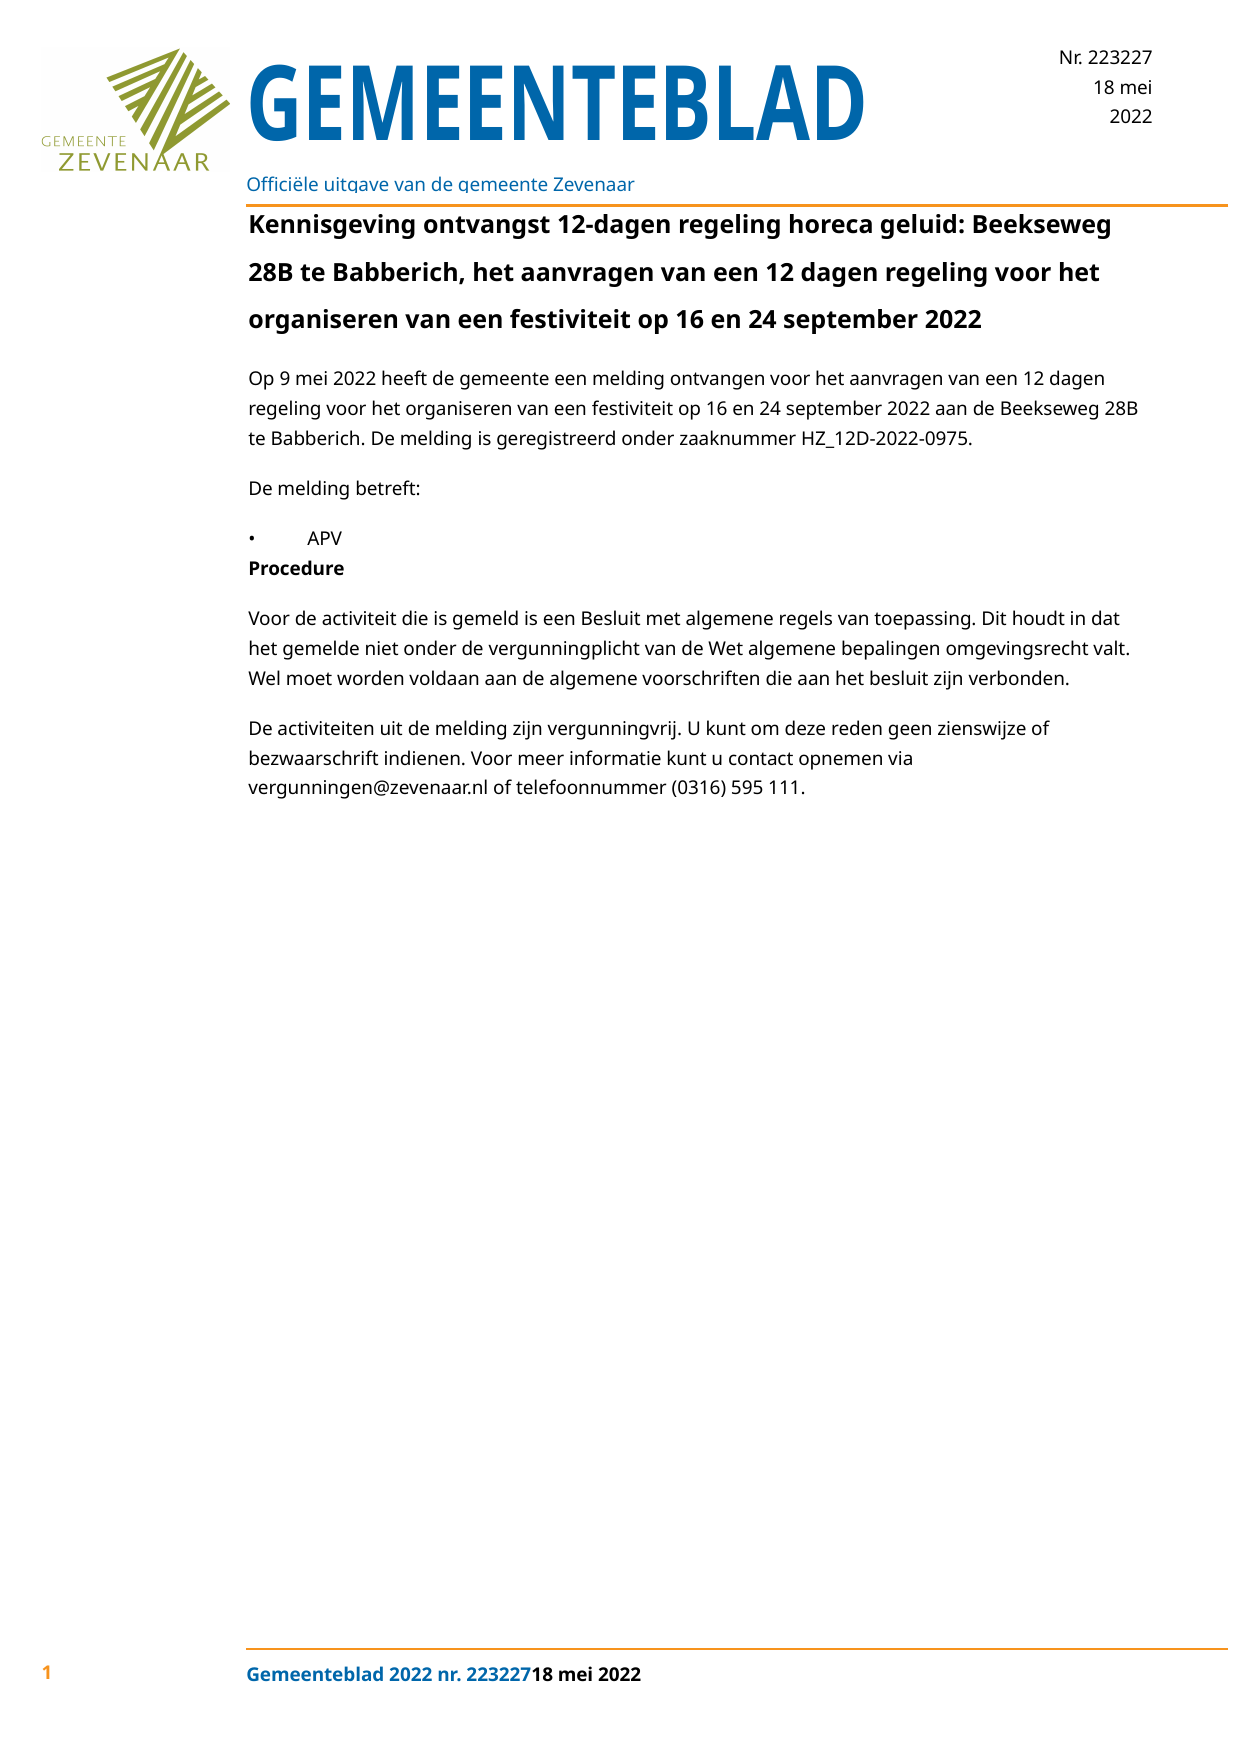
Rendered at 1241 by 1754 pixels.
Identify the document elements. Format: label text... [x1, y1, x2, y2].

picture [41, 47, 231, 172]
text De activiteiten uit de melding zijn vergunningvrij. U kunt om deze reden geen zienswijze of bezwaarschrift indienen. Voor meer informatie kunt u contact opnemen via vergunningen@zevenaar.nl of telefoonnummer (0316) 595 111. [248, 715, 1152, 800]
text Op 9 mei 2022 heeft de gemeente een melding ontvangen voor het aanvragen van een 12 dagen regeling voor het organiseren van een festiviteit op 16 en 24 september 2022 aan de Beekseweg 28B te Babberich. De melding is geregistreerd onder zaaknummer HZ_12D-2022-0975. [248, 366, 1152, 450]
text Voor de activiteit die is gemeld is een Besluit met algemene regels van toepassing. Dit houdt in dat het gemelde niet onder de vergunningplicht van de Wet algemene bepalingen omgevingsrecht valt. Wel moet worden voldaan aan de algemene voorschriften die aan het besluit zijn verbonden. [248, 606, 1152, 690]
text Kennisgeving ontvangst 12-dagen regeling horeca geluid: Beekseweg 28B te Babberich, het aanvragen van een 12 dagen regeling voor het organiseren van een festiviteit op 16 en 24 september 2022 [248, 207, 1152, 336]
text Procedure [248, 555, 1152, 581]
list APV [248, 526, 1152, 551]
text De melding betreft: [248, 475, 1152, 501]
